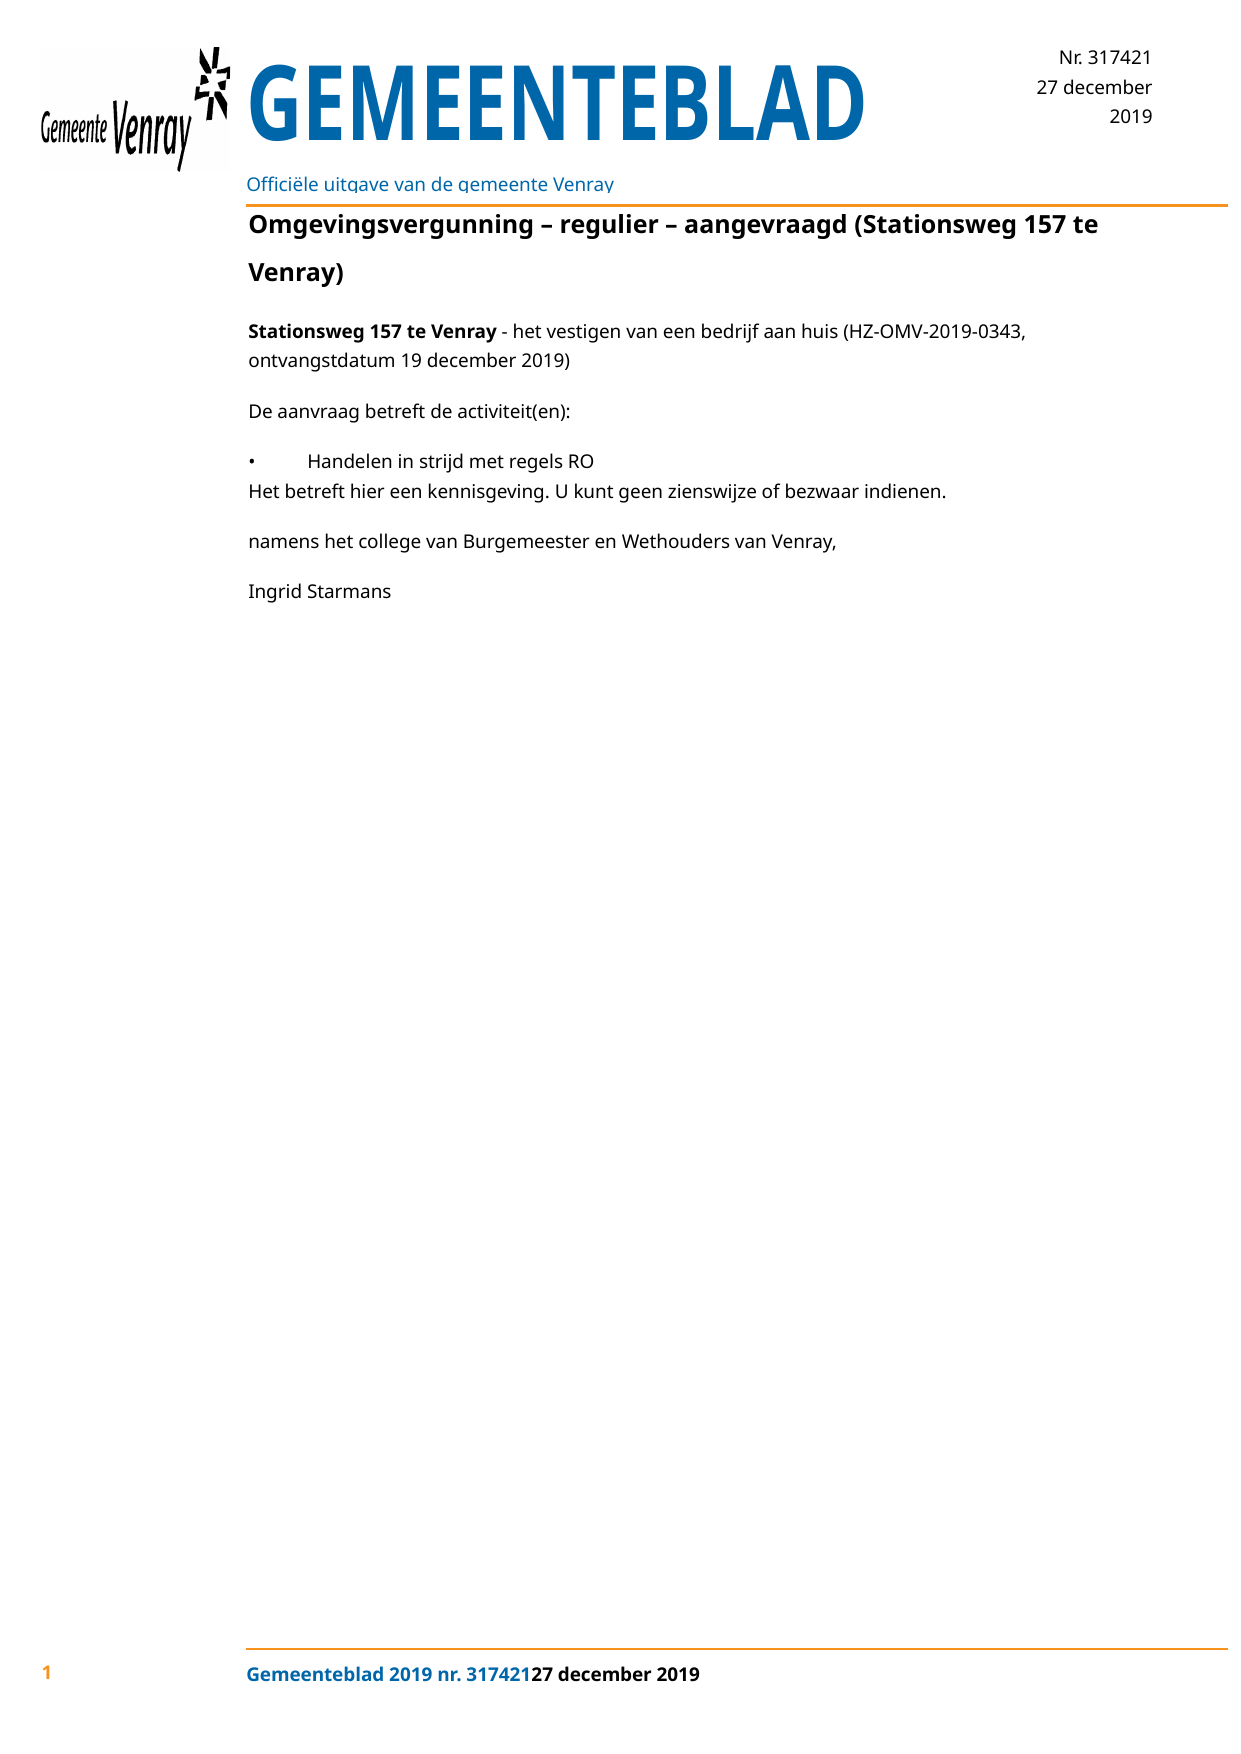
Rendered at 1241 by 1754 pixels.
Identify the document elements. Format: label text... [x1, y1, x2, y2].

text Omgevingsvergunning – regulier – aangevraagd (Stationsweg 157 te Venray) [248, 207, 1152, 288]
text namens het college van Burgemeester en Wethouders van Venray, [248, 528, 1152, 554]
picture [41, 47, 231, 172]
text Stationsweg 157 te Venray - het vestigen van een bedrijf aan huis (HZ-OMV-2019-0343, ontvangstdatum 19 december 2019) [248, 318, 1152, 373]
list Handelen in strijd met regels RO [248, 448, 1152, 474]
text Het betreft hier een kennisgeving. U kunt geen zienswijze of bezwaar indienen. [248, 478, 1152, 504]
text De aanvraag betreft de activiteit(en): [248, 398, 1152, 424]
text Ingrid Starmans [248, 579, 1152, 604]
